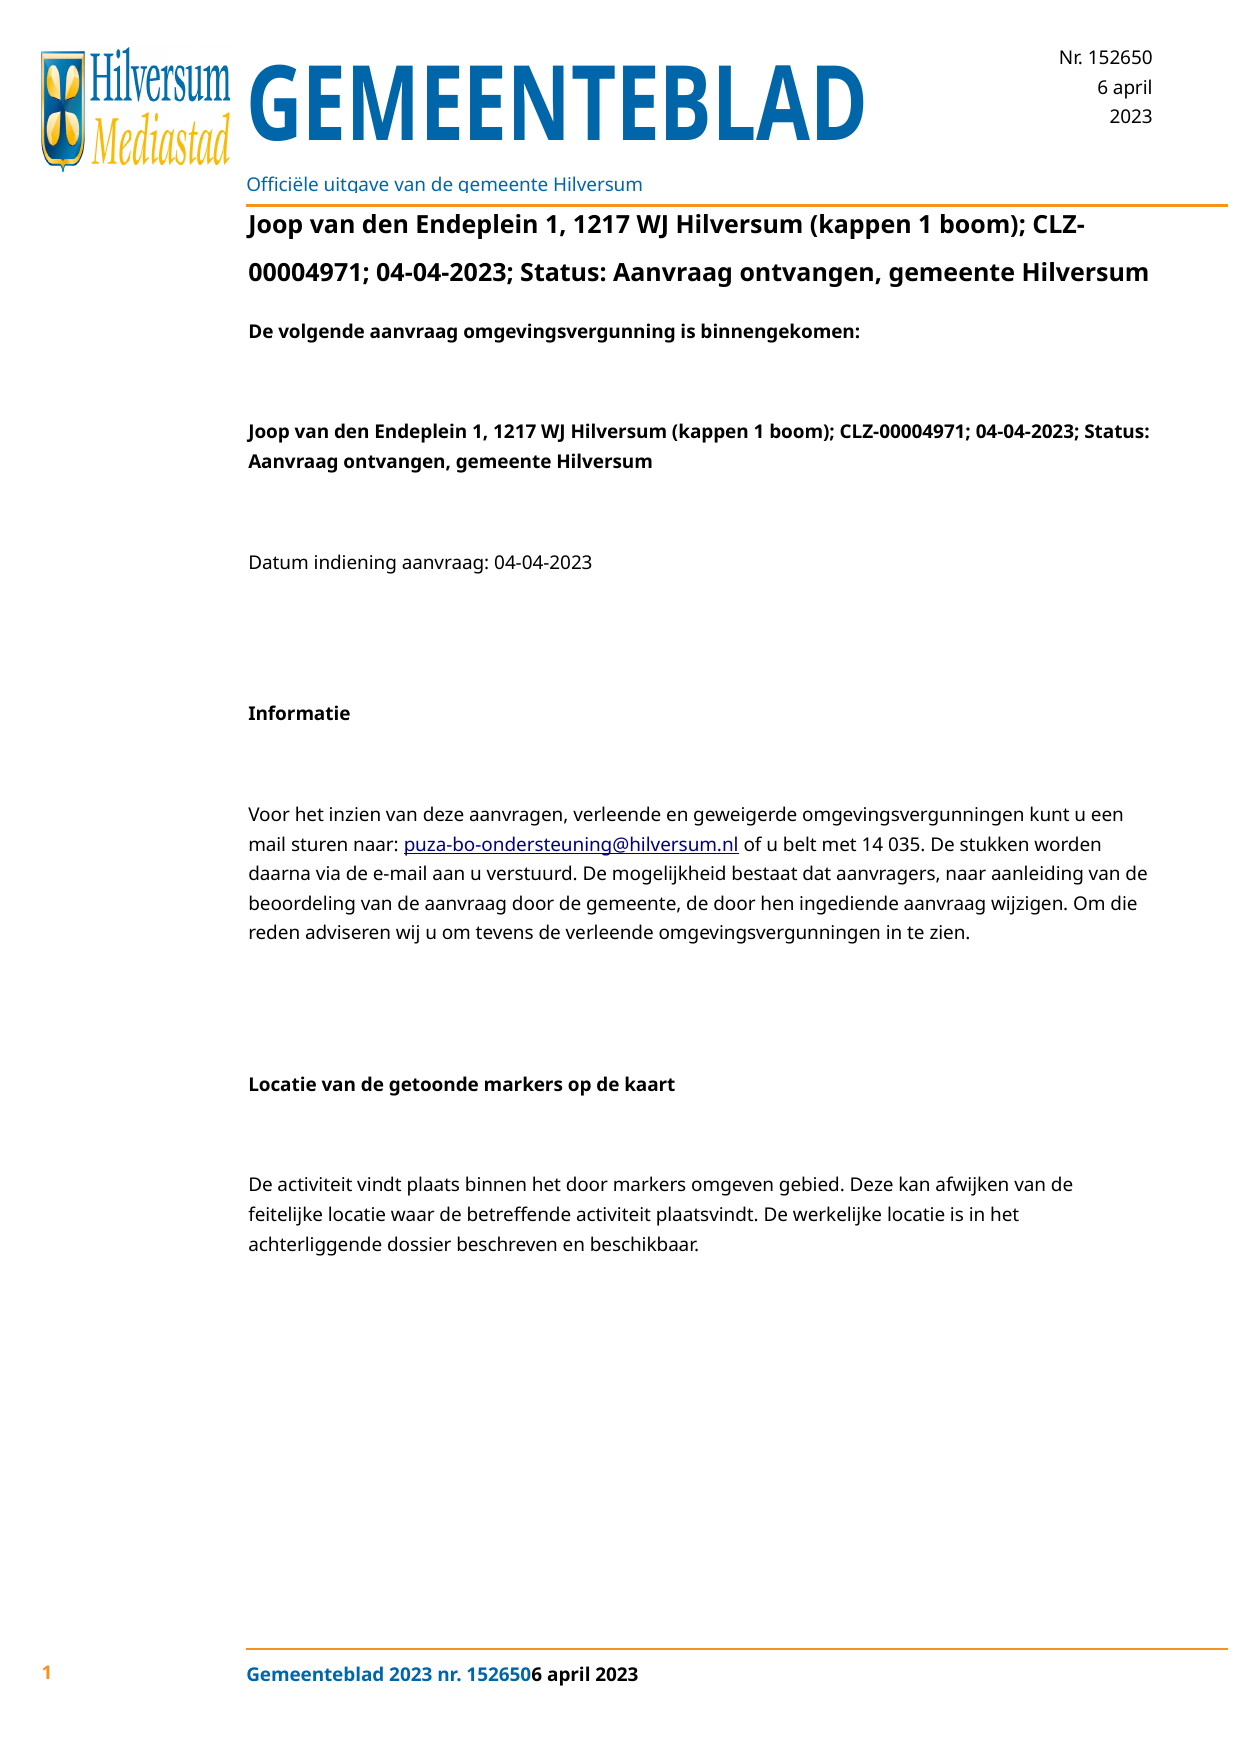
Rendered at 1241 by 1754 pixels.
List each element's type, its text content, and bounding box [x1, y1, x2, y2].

text Joop van den Endeplein 1, 1217 WJ Hilversum (kappen 1 boom); CLZ-00004971; 04-04-2023; Status: Aanvraag ontvangen, gemeente Hilversum [248, 207, 1152, 288]
text Informatie [248, 700, 1152, 726]
text Voor het inzien van deze aanvragen, verleende en geweigerde omgevingsvergunningen kunt u een mail sturen naar: puza-bo-ondersteuning@hilversum.nl of u belt met 14 035. De stukken worden daarna via de e-mail aan u verstuurd. De mogelijkheid bestaat dat aanvragers, naar aanleiding van de beoordeling van de aanvraag door de gemeente, de door hen ingediende aanvraag wijzigen. Om die reden adviseren wij u om tevens de verleende omgevingsvergunningen in te zien. [248, 801, 1152, 945]
text De activiteit vindt plaats binnen het door markers omgeven gebied. Deze kan afwijken van de feitelijke locatie waar de betreffende activiteit plaatsvindt. De werkelijke locatie is in het achterliggende dossier beschreven en beschikbaar. [248, 1172, 1152, 1257]
text Joop van den Endeplein 1, 1217 WJ Hilversum (kappen 1 boom); CLZ-00004971; 04-04-2023; Status: Aanvraag ontvangen, gemeente Hilversum [248, 419, 1152, 474]
picture [41, 47, 231, 172]
text Locatie van de getoonde markers op de kaart [248, 1071, 1152, 1097]
text Datum indiening aanvraag: 04-04-2023 [248, 549, 1152, 575]
text De volgende aanvraag omgevingsvergunning is binnengekomen: [248, 318, 1152, 344]
